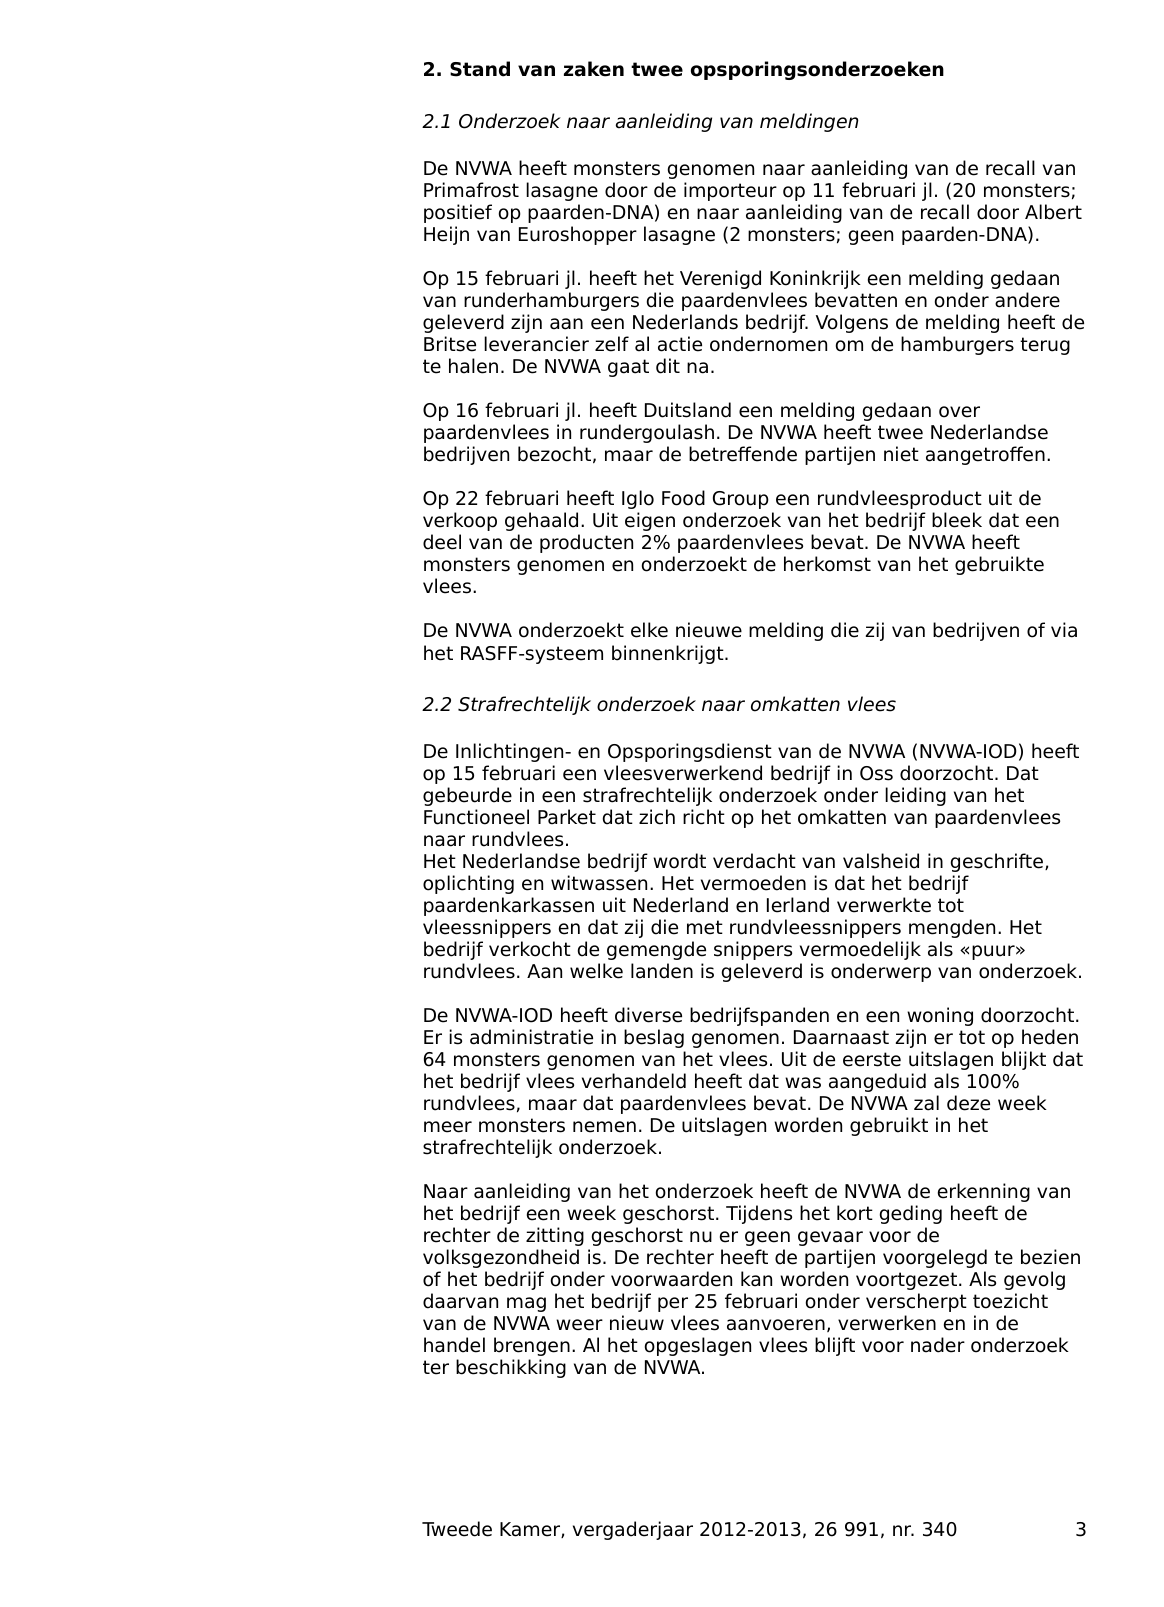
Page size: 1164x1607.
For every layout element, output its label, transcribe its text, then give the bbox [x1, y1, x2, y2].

text Op 15 februari jl. heeft het Verenigd Koninkrijk een melding gedaan van runderhamburgers die paardenvlees bevatten en onder andere geleverd zijn aan een Nederlands bedrijf. Volgens de melding heeft de Britse leverancier zelf al actie ondernomen om de hamburgers terug te halen. De NVWA gaat dit na. [422, 268, 1087, 378]
text De NVWA-IOD heeft diverse bedrijfspanden en een woning doorzocht. Er is administratie in beslag genomen. Daarnaast zijn er tot op heden 64 monsters genomen van het vlees. Uit de eerste uitslagen blijkt dat het bedrijf vlees verhandeld heeft dat was aangeduid als 100% rundvlees, maar dat paardenvlees bevat. De NVWA zal deze week meer monsters nemen. De uitslagen worden gebruikt in het strafrechtelijk onderzoek. [422, 1005, 1087, 1159]
text De NVWA heeft monsters genomen naar aanleiding van de recall van Primafrost lasagne door de importeur op 11 februari jl. (20 monsters; positief op paarden-DNA) en naar aanleiding van de recall door Albert Heijn van Euroshopper lasagne (2 monsters; geen paarden-DNA). [422, 158, 1087, 246]
text Naar aanleiding van het onderzoek heeft de NVWA de erkenning van het bedrijf een week geschorst. Tijdens het kort geding heeft de rechter de zitting geschorst nu er geen gevaar voor de volksgezondheid is. De rechter heeft de partijen voorgelegd te bezien of het bedrijf onder voorwaarden kan worden voortgezet. Als gevolg daarvan mag het bedrijf per 25 februari onder verscherpt toezicht van de NVWA weer nieuw vlees aanvoeren, verwerken en in de handel brengen. Al het opgeslagen vlees blijft voor nader onderzoek ter beschikking van de NVWA. [422, 1181, 1087, 1379]
subtitle 2. Stand van zaken twee opsporingsonderzoeken [422, 59, 1087, 81]
subtitle 2.1 Onderzoek naar aanleiding van meldingen [422, 111, 1087, 133]
text De NVWA onderzoekt elke nieuwe melding die zij van bedrijven of via het RASFF-systeem binnenkrijgt. [422, 620, 1087, 664]
subtitle 2.2 Strafrechtelijk onderzoek naar omkatten vlees [422, 694, 1087, 716]
text De Inlichtingen- en Opsporingsdienst van de NVWA (NVWA-IOD) heeft op 15 februari een vleesverwerkend bedrijf in Oss doorzocht. Dat gebeurde in een strafrechtelijk onderzoek onder leiding van het Functioneel Parket dat zich richt op het omkatten van paardenvlees naar rundvlees. [422, 741, 1087, 851]
text Op 22 februari heeft Iglo Food Group een rundvleesproduct uit de verkoop gehaald. Uit eigen onderzoek van het bedrijf bleek dat een deel van de producten 2% paardenvlees bevat. De NVWA heeft monsters genomen en onderzoekt de herkomst van het gebruikte vlees. [422, 488, 1087, 598]
text Op 16 februari jl. heeft Duitsland een melding gedaan over paardenvlees in rundergoulash. De NVWA heeft twee Nederlandse bedrijven bezocht, maar de betreffende partijen niet aangetroffen. [422, 400, 1087, 466]
text Het Nederlandse bedrijf wordt verdacht van valsheid in geschrifte, oplichting en witwassen. Het vermoeden is dat het bedrijf paardenkarkassen uit Nederland en Ierland verwerkte tot vleessnippers en dat zij die met rundvleessnippers mengden. Het bedrijf verkocht de gemengde snippers vermoedelijk als «puur» rundvlees. Aan welke landen is geleverd is onderwerp van onderzoek. [422, 851, 1087, 983]
